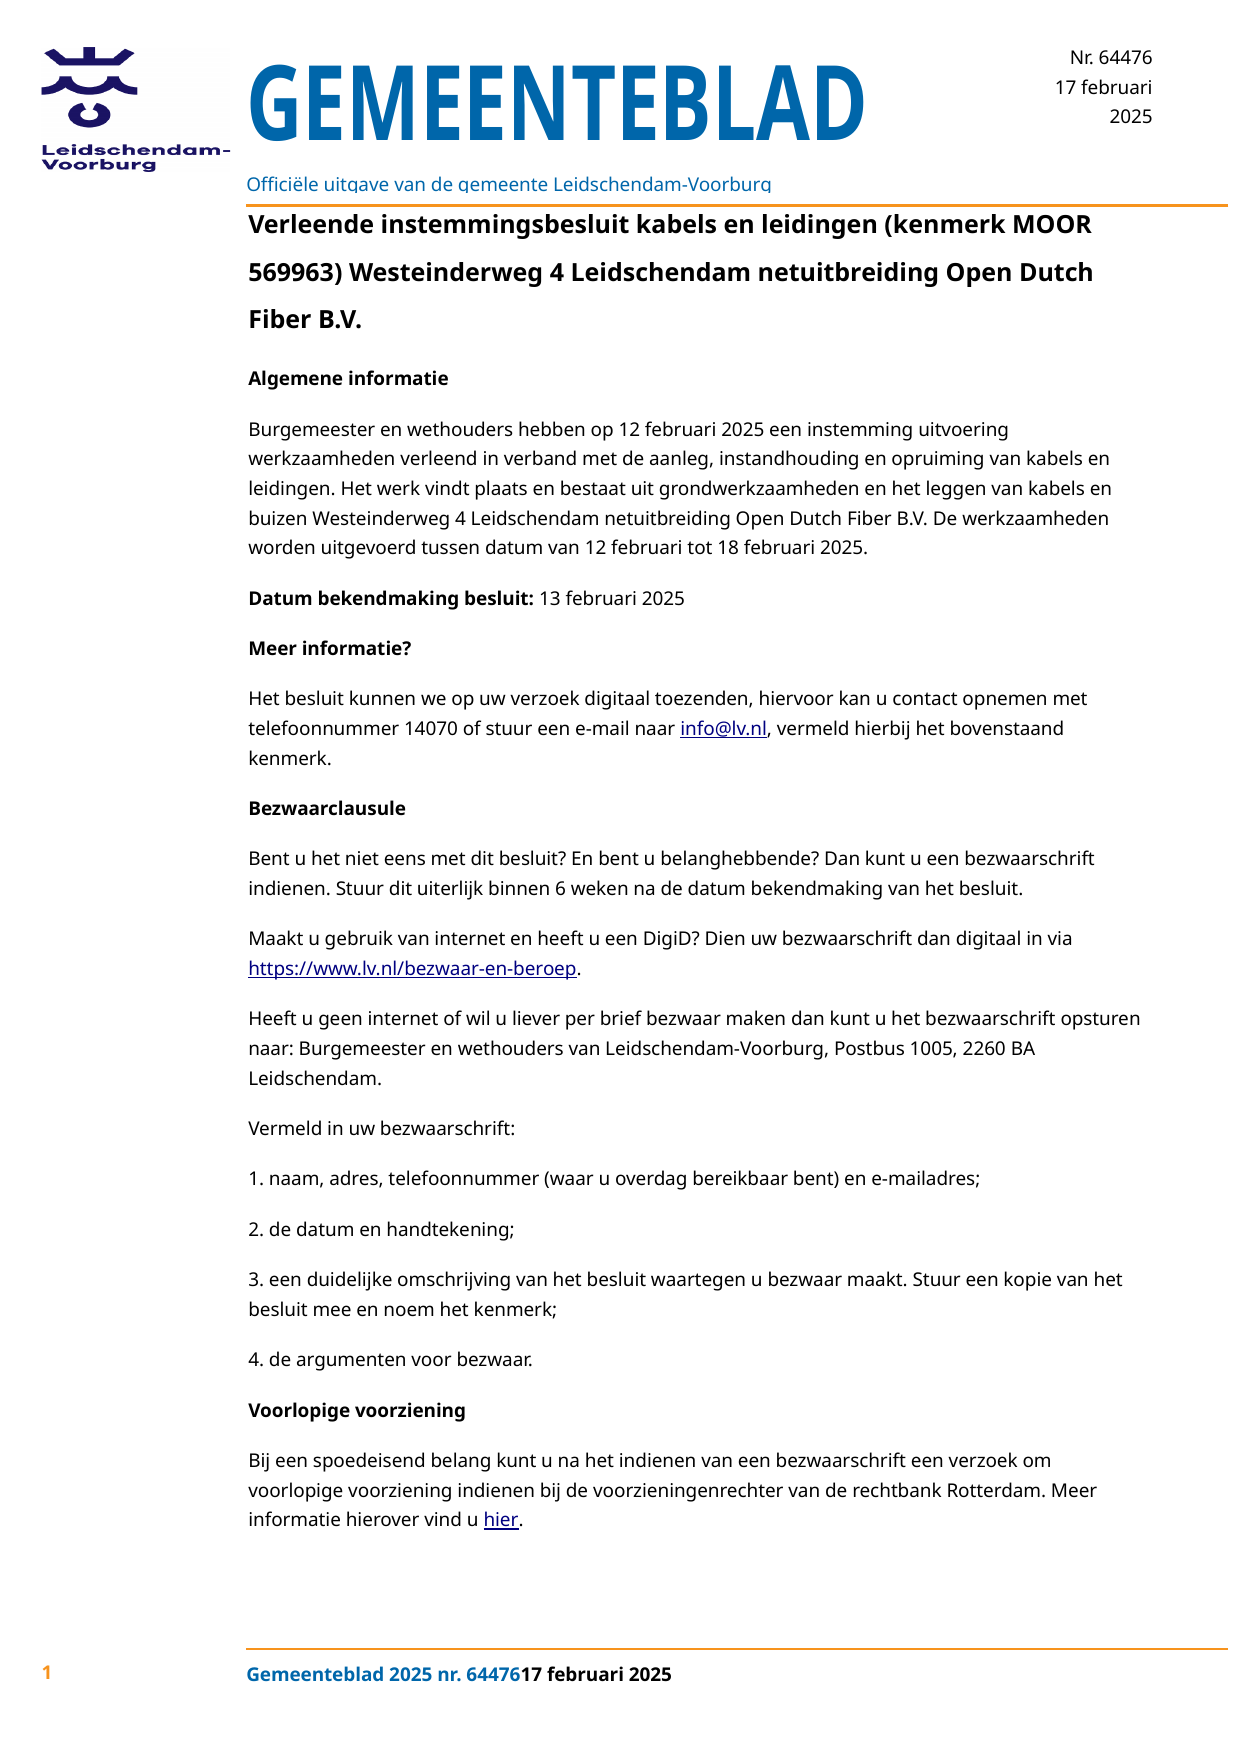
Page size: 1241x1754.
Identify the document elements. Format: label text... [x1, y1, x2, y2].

text Bij een spoedeisend belang kunt u na het indienen van een bezwaarschrift een verzoek om voorlopige voorziening indienen bij de voorzieningenrechter van de rechtbank Rotterdam. Meer informatie hierover vind u hier. [248, 1447, 1152, 1532]
text Het besluit kunnen we op uw verzoek digitaal toezenden, hiervoor kan u contact opnemen met telefoonnummer 14070 of stuur een e-mail naar info@lv.nl, vermeld hierbij het bovenstaand kenmerk. [248, 686, 1152, 770]
text Bent u het niet eens met dit besluit? En bent u belanghebbende? Dan kunt u een bezwaarschrift indienen. Stuur dit uiterlijk binnen 6 weken na de datum bekendmaking van het besluit. [248, 846, 1152, 901]
text Datum bekendmaking besluit: 13 februari 2025 [248, 585, 1152, 610]
text Burgemeester en wethouders hebben op 12 februari 2025 een instemming uitvoering werkzaamheden verleend in verband met de aanleg, instandhouding en opruiming van kabels en leidingen. Het werk vindt plaats en bestaat uit grondwerkzaamheden en het leggen van kabels en buizen Westeinderweg 4 Leidschendam netuitbreiding Open Dutch Fiber B.V. De werkzaamheden worden uitgevoerd tussen datum van 12 februari tot 18 februari 2025. [248, 416, 1152, 560]
text Bezwaarclausule [248, 795, 1152, 821]
text Algemene informatie [248, 366, 1152, 391]
text Voorlopige voorziening [248, 1397, 1152, 1422]
picture [41, 47, 231, 172]
text Meer informatie? [248, 635, 1152, 661]
text 4. de argumenten voor bezwaar. [248, 1346, 1152, 1372]
text Verleende instemmingsbesluit kabels en leidingen (kenmerk MOOR 569963) Westeinderweg 4 Leidschendam netuitbreiding Open Dutch Fiber B.V. [248, 207, 1152, 336]
text 2. de datum en handtekening; [248, 1216, 1152, 1242]
text Maakt u gebruik van internet en heeft u een DigiD? Dien uw bezwaarschrift dan digitaal in via https://www.lv.nl/bezwaar-en-beroep. [248, 926, 1152, 981]
text Vermeld in uw bezwaarschrift: [248, 1115, 1152, 1141]
text 3. een duidelijke omschrijving van het besluit waartegen u bezwaar maakt. Stuur een kopie van het besluit mee en noem het kenmerk; [248, 1266, 1152, 1322]
text 1. naam, adres, telefoonnummer (waar u overdag bereikbaar bent) en e-mailadres; [248, 1166, 1152, 1191]
text Heeft u geen internet of wil u liever per brief bezwaar maken dan kunt u het bezwaarschrift opsturen naar: Burgemeester en wethouders van Leidschendam-Voorburg, Postbus 1005, 2260 BA Leidschendam. [248, 1006, 1152, 1090]
